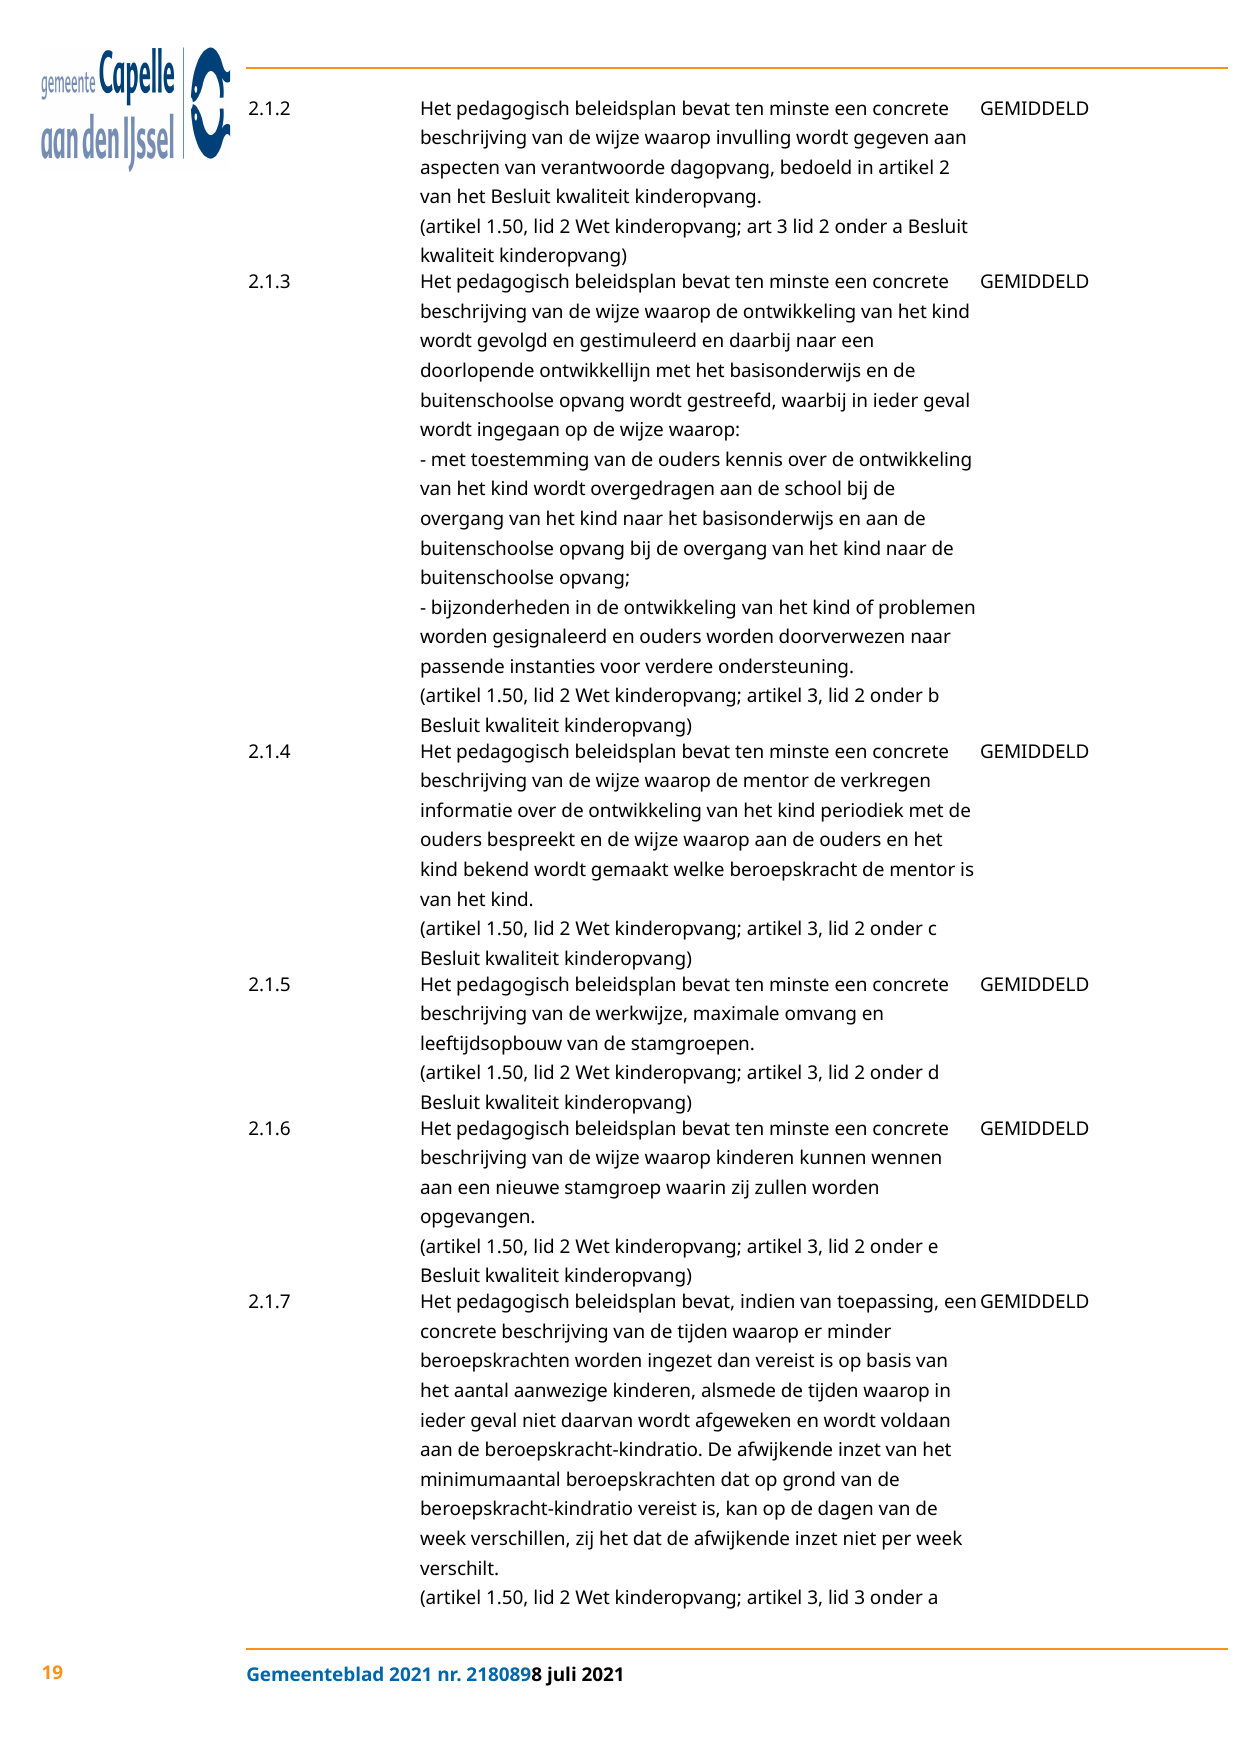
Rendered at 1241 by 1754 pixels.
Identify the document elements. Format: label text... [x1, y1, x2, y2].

picture [41, 47, 231, 172]
table_cell Het pedagogisch beleidsplan bevat ten minste een concrete beschrijving van de wijze waarop de ontwikkeling van het kind wordt gevolgd en gestimuleerd en daarbij naar een doorlopende ontwikkellijn met het basisonderwijs en de buitenschoolse opvang wordt gestreefd, waarbij in ieder geval wordt ingegaan op de wijze waarop: - met toestemming van de ouders kennis over de ontwikkeling van het kind wordt overgedragen aan de school bij de overgang van het kind naar het basisonderwijs en aan de buitenschoolse opvang bij de overgang van het kind naar de buitenschoolse opvang; - bijzonderheden in de ontwikkeling van het kind of problemen worden gesignaleerd en ouders worden doorverwezen naar passende instanties voor verdere ondersteuning. (artikel 1.50, lid 2 Wet kinderopvang; artikel 3, lid 2 onder b Besluit kwaliteit kinderopvang) [420, 269, 980, 738]
table_cell 2.1.3 [248, 269, 420, 738]
table_cell GEMIDDELD [980, 95, 1152, 268]
table_cell 2.1.2 [248, 95, 420, 268]
table_cell GEMIDDELD [980, 738, 1152, 971]
table_cell GEMIDDELD [980, 1289, 1152, 1610]
table_cell Het pedagogisch beleidsplan bevat ten minste een concrete beschrijving van de wijze waarop kinderen kunnen wennen aan een nieuwe stamgroep waarin zij zullen worden opgevangen. (artikel 1.50, lid 2 Wet kinderopvang; artikel 3, lid 2 onder e Besluit kwaliteit kinderopvang) [420, 1115, 980, 1288]
table_cell GEMIDDELD [980, 269, 1152, 738]
table_cell Het pedagogisch beleidsplan bevat ten minste een concrete beschrijving van de werkwijze, maximale omvang en leeftijdsopbouw van de stamgroepen. (artikel 1.50, lid 2 Wet kinderopvang; artikel 3, lid 2 onder d Besluit kwaliteit kinderopvang) [420, 971, 980, 1115]
table_cell 2.1.7 [248, 1289, 420, 1610]
table_cell Het pedagogisch beleidsplan bevat, indien van toepassing, een concrete beschrijving van de tijden waarop er minder beroepskrachten worden ingezet dan vereist is op basis van het aantal aanwezige kinderen, alsmede de tijden waarop in ieder geval niet daarvan wordt afgeweken en wordt voldaan aan de beroepskracht-kindratio. De afwijkende inzet van het minimumaantal beroepskrachten dat op grond van de beroepskracht-kindratio vereist is, kan op de dagen van de week verschillen, zij het dat de afwijkende inzet niet per week verschilt. (artikel 1.50, lid 2 Wet kinderopvang; artikel 3, lid 3 onder a [420, 1289, 980, 1610]
table_cell GEMIDDELD [980, 1115, 1152, 1288]
table_cell Het pedagogisch beleidsplan bevat ten minste een concrete beschrijving van de wijze waarop invulling wordt gegeven aan aspecten van verantwoorde dagopvang, bedoeld in artikel 2 van het Besluit kwaliteit kinderopvang. (artikel 1.50, lid 2 Wet kinderopvang; art 3 lid 2 onder a Besluit kwaliteit kinderopvang) [420, 95, 980, 268]
table_cell 2.1.6 [248, 1115, 420, 1288]
table_cell 2.1.4 [248, 738, 420, 971]
table_cell GEMIDDELD [980, 971, 1152, 1115]
table_cell 2.1.5 [248, 971, 420, 1115]
table_cell Het pedagogisch beleidsplan bevat ten minste een concrete beschrijving van de wijze waarop de mentor de verkregen informatie over de ontwikkeling van het kind periodiek met de ouders bespreekt en de wijze waarop aan de ouders en het kind bekend wordt gemaakt welke beroepskracht de mentor is van het kind. (artikel 1.50, lid 2 Wet kinderopvang; artikel 3, lid 2 onder c Besluit kwaliteit kinderopvang) [420, 738, 980, 971]
